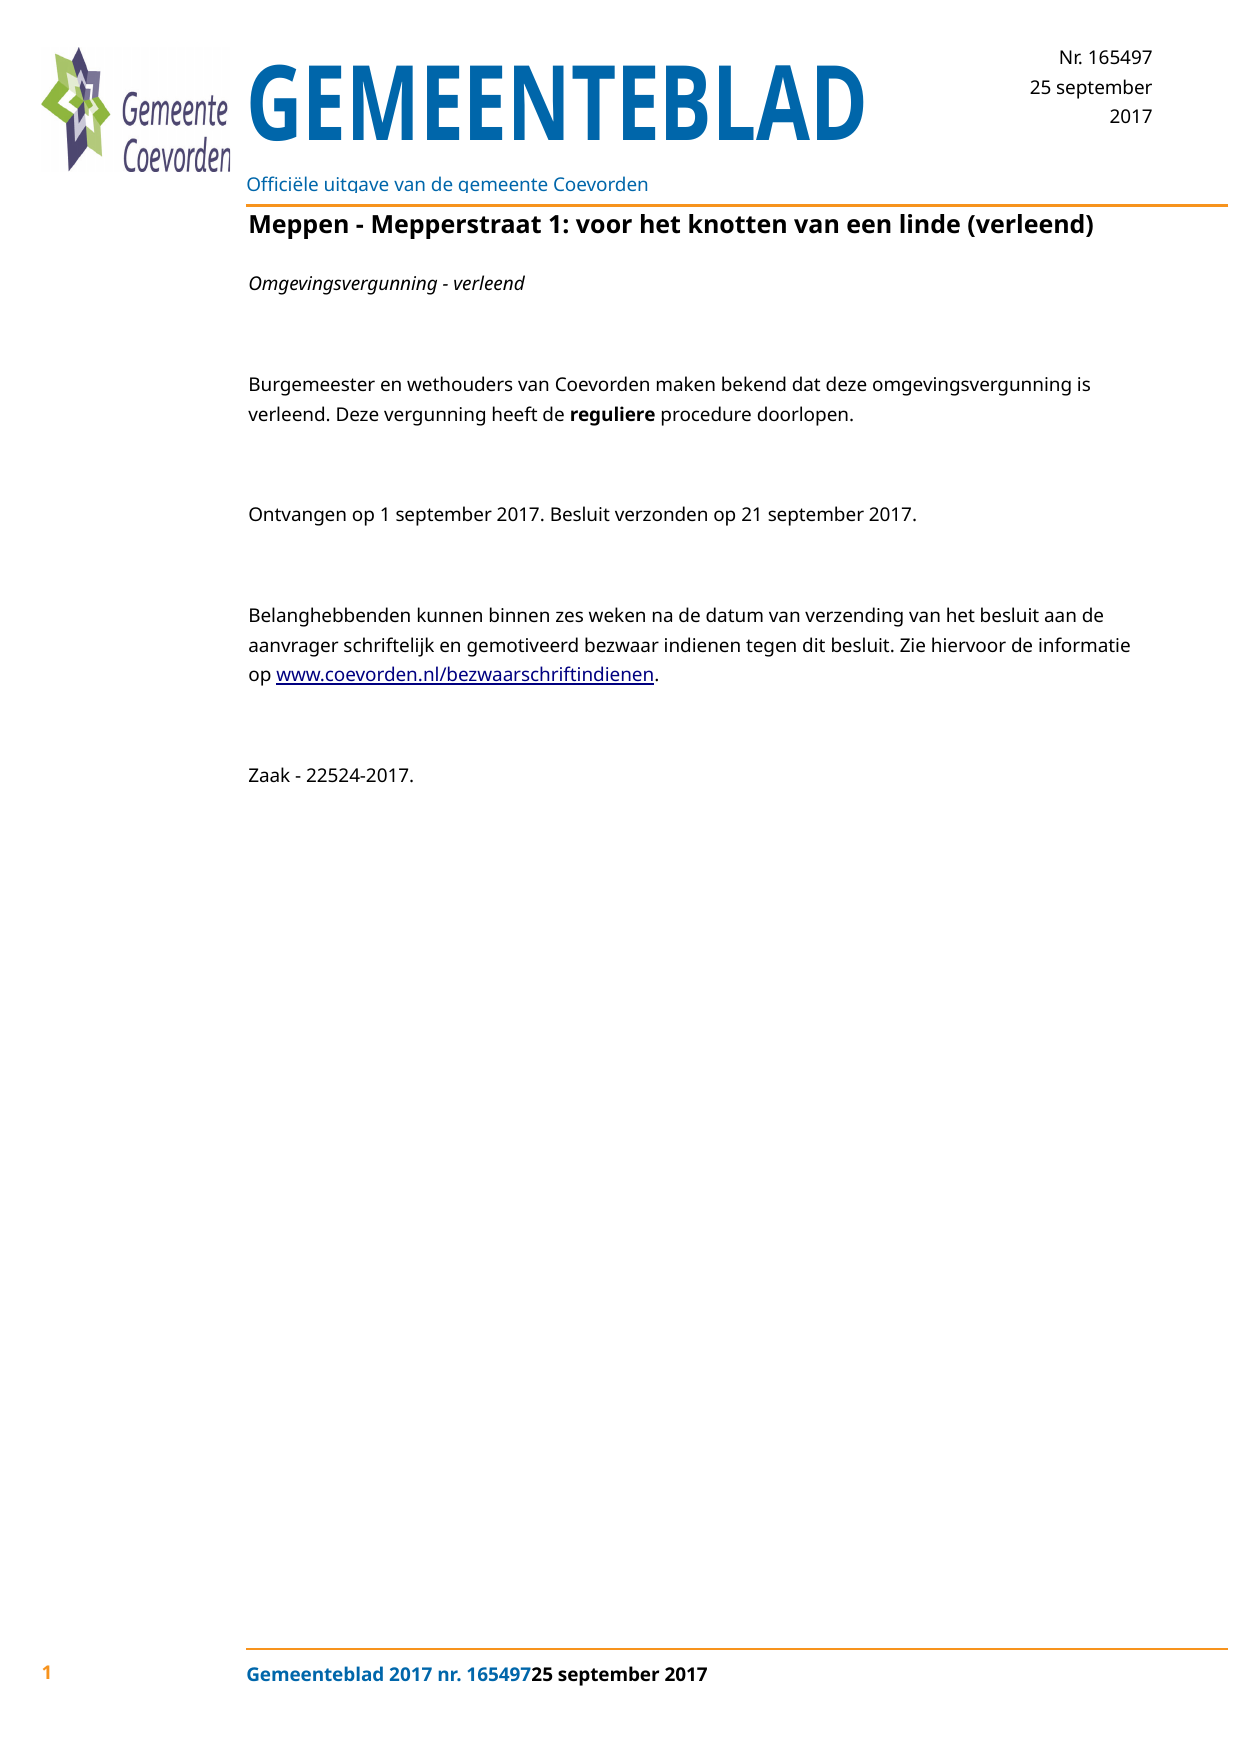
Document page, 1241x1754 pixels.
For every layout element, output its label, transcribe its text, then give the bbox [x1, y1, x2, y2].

text Zaak - 22524-2017. [248, 762, 1152, 788]
text Ontvangen op 1 september 2017. Besluit verzonden op 21 september 2017. [248, 502, 1152, 527]
text Burgemeester en wethouders van Coevorden maken bekend dat deze omgevingsvergunning is verleend. Deze vergunning heeft de reguliere procedure doorlopen. [248, 371, 1152, 426]
text Omgevingsvergunning - verleend [248, 270, 1152, 296]
picture [41, 47, 231, 172]
text Meppen - Mepperstraat 1: voor het knotten van een linde (verleend) [248, 207, 1152, 241]
text Belanghebbenden kunnen binnen zes weken na de datum van verzending van het besluit aan de aanvrager schriftelijk en gemotiveerd bezwaar indienen tegen dit besluit. Zie hiervoor de informatie op www.coevorden.nl/bezwaarschriftindienen. [248, 602, 1152, 687]
